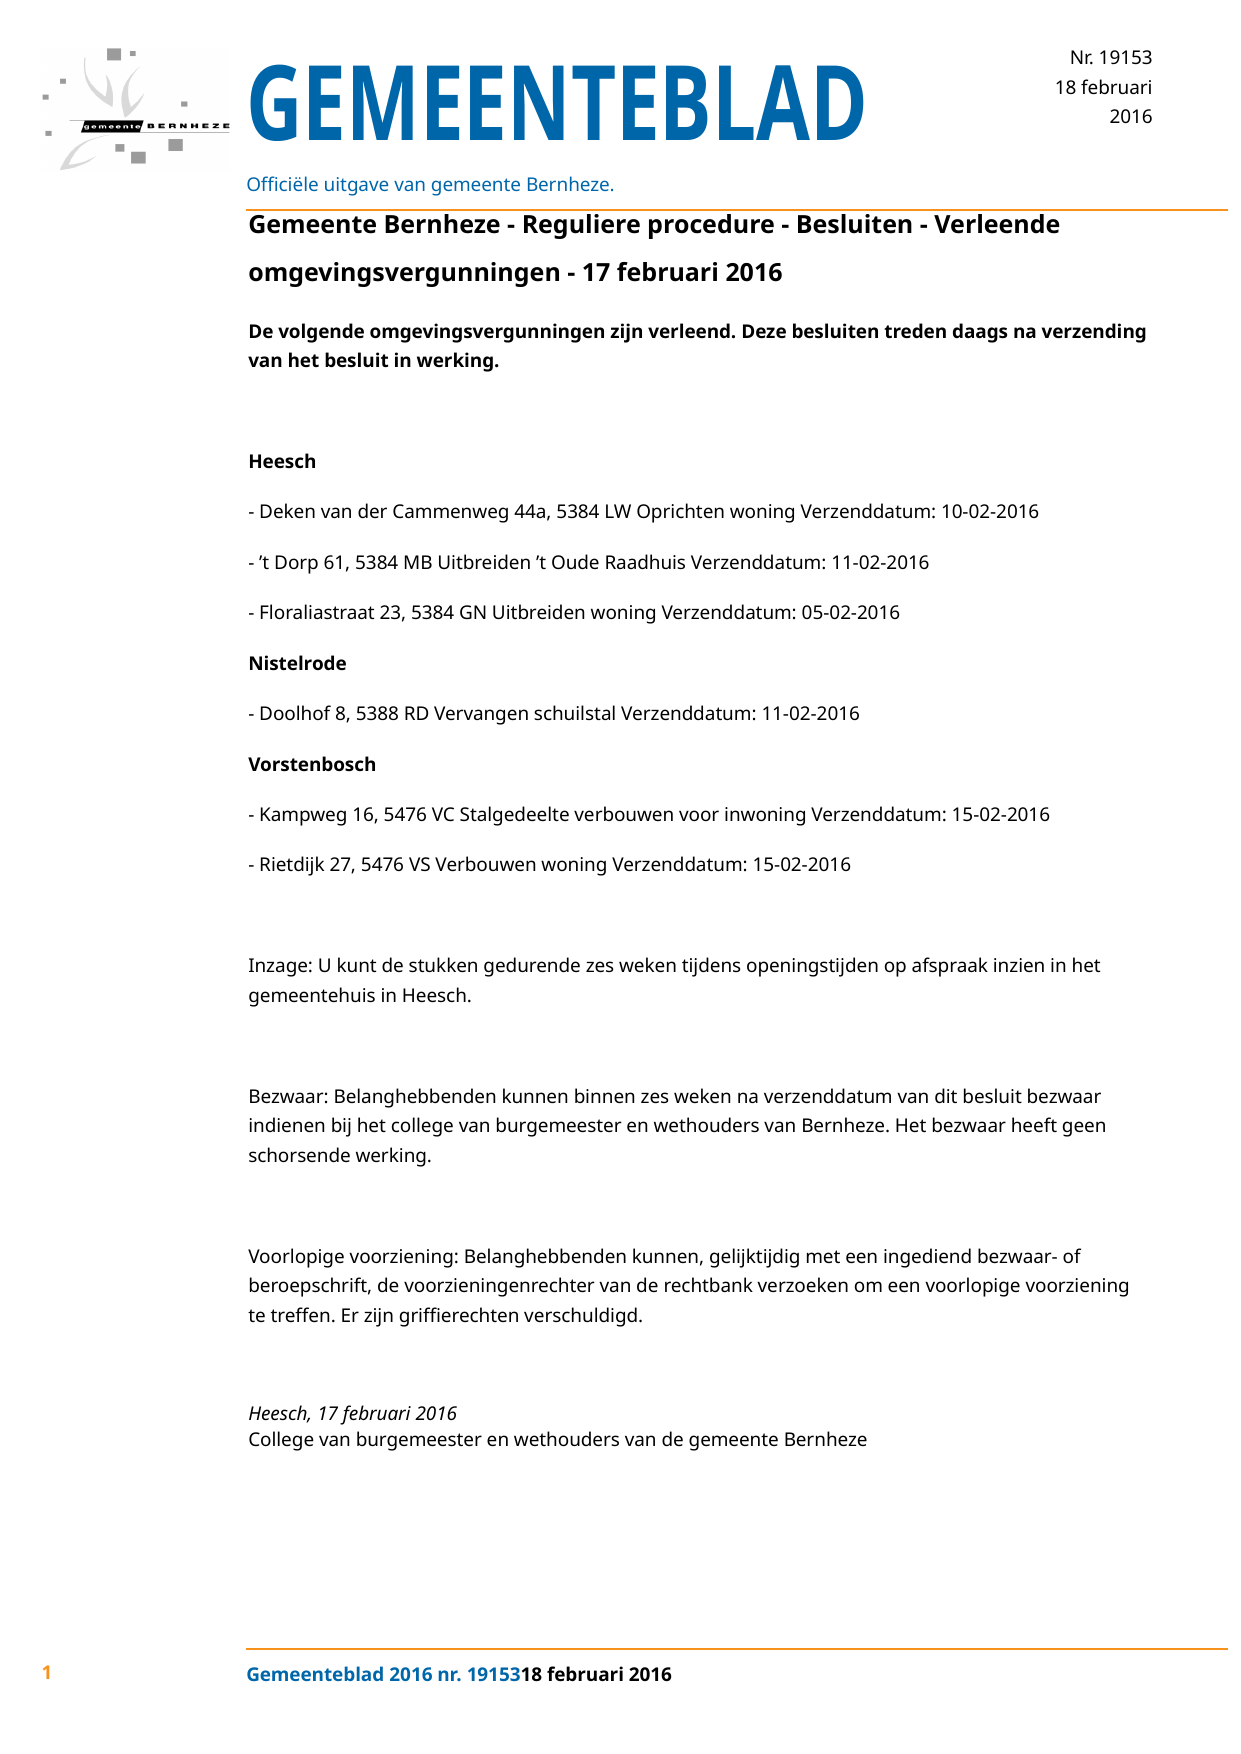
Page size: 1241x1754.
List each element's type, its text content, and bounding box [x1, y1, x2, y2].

picture [41, 47, 231, 172]
text College van burgemeester en wethouders van de gemeente Bernheze [248, 1426, 1152, 1452]
text - Kampweg 16, 5476 VC Stalgedeelte verbouwen voor inwoning Verzenddatum: 15-02-2016 [248, 801, 1152, 827]
text Vorstenbosch [248, 751, 1152, 777]
text Heesch [248, 448, 1152, 474]
text - Doolhof 8, 5388 RD Vervangen schuilstal Verzenddatum: 11-02-2016 [248, 700, 1152, 726]
text Bezwaar: Belanghebbenden kunnen binnen zes weken na verzenddatum van dit besluit bezwaar indienen bij het college van burgemeester en wethouders van Bernheze. Het bezwaar heeft geen schorsende werking. [248, 1083, 1152, 1168]
text De volgende omgevingsvergunningen zijn verleend. Deze besluiten treden daags na verzending van het besluit in werking. [248, 318, 1152, 373]
text Inzage: U kunt de stukken gedurende zes weken tijdens openingstijden op afspraak inzien in het gemeentehuis in Heesch. [248, 952, 1152, 1008]
text - Deken van der Cammenweg 44a, 5384 LW Oprichten woning Verzenddatum: 10-02-2016 [248, 499, 1152, 524]
text Gemeente Bernheze - Reguliere procedure - Besluiten - Verleende omgevingsvergunningen - 17 februari 2016 [248, 211, 1152, 288]
text Heesch, 17 februari 2016 [248, 1400, 1152, 1426]
text - ’t Dorp 61, 5384 MB Uitbreiden ’t Oude Raadhuis Verzenddatum: 11-02-2016 [248, 549, 1152, 575]
text - Rietdijk 27, 5476 VS Verbouwen woning Verzenddatum: 15-02-2016 [248, 852, 1152, 877]
text Nistelrode [248, 650, 1152, 676]
text - Floraliastraat 23, 5384 GN Uitbreiden woning Verzenddatum: 05-02-2016 [248, 599, 1152, 625]
text Voorlopige voorziening: Belanghebbenden kunnen, gelijktijdig met een ingediend bezwaar- of beroepschrift, de voorzieningenrechter van de rechtbank verzoeken om een voorlopige voorziening te treffen. Er zijn griffierechten verschuldigd. [248, 1243, 1152, 1328]
